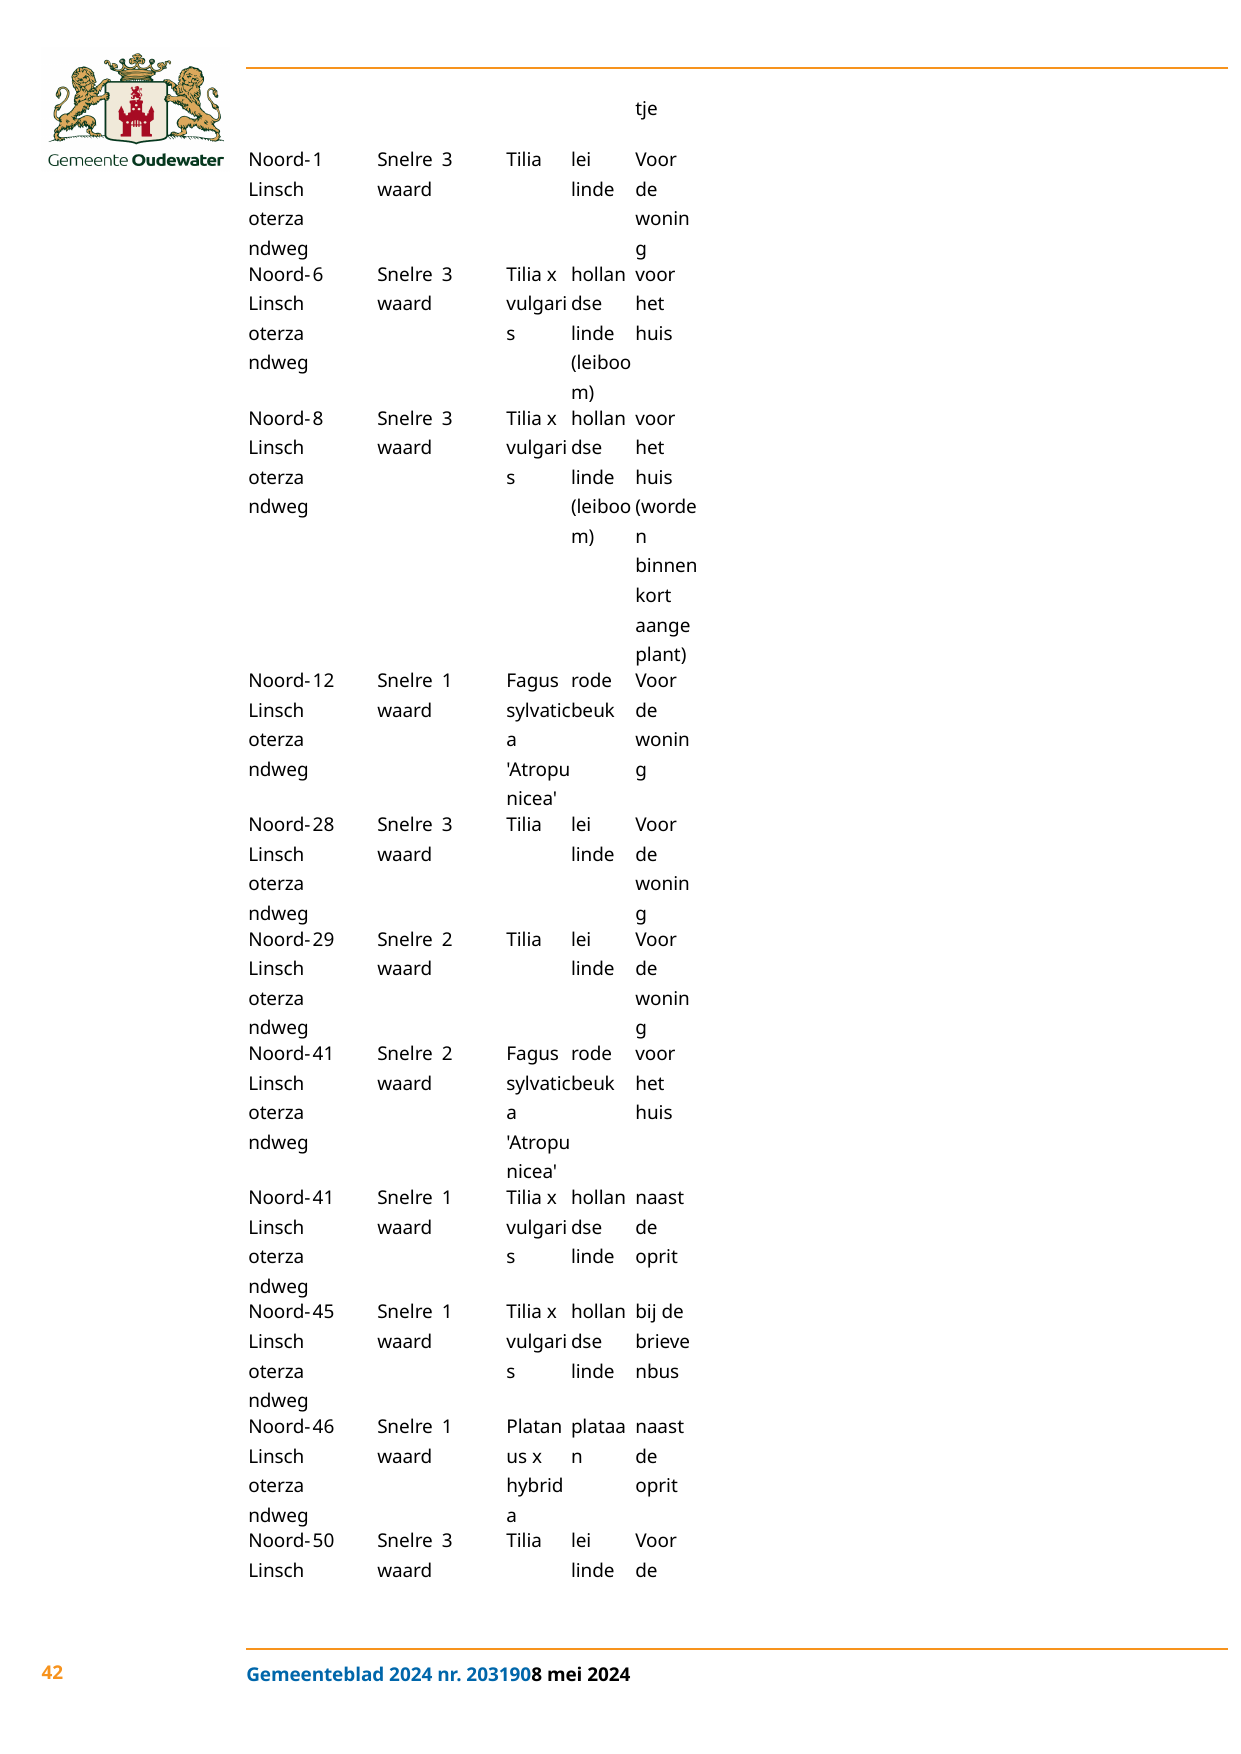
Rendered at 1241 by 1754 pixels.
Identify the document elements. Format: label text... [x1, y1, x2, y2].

table_cell 41 [313, 1040, 377, 1184]
table_cell hollandse linde [571, 1184, 635, 1299]
table_cell [700, 1413, 1152, 1528]
table_cell [700, 811, 1152, 926]
table_cell Snelrewaard [377, 1040, 442, 1184]
table_cell Noord-Linsch [248, 1528, 312, 1583]
table_cell Voor de woning [635, 146, 700, 261]
table_cell Tilia [506, 1528, 571, 1583]
table_cell [571, 95, 635, 121]
table_cell 2 [442, 1040, 506, 1184]
table_cell [700, 121, 1152, 146]
table_cell Voor de woning [635, 926, 700, 1040]
table_cell 1 [442, 667, 506, 811]
table_cell 12 [313, 667, 377, 811]
table_cell Voor de woning [635, 667, 700, 811]
table_cell Tilia x vulgaris [506, 1184, 571, 1299]
table_cell rode beuk [571, 667, 635, 811]
table_cell Snelrewaard [377, 1413, 442, 1528]
picture [41, 47, 231, 172]
table_cell [377, 121, 442, 146]
table_cell 3 [442, 261, 506, 405]
table_cell [571, 121, 635, 146]
table_cell hollandse linde [571, 1299, 635, 1413]
table_cell lei linde [571, 1528, 635, 1583]
table_cell Noord-Linschoterzandweg [248, 1299, 312, 1413]
table_cell [506, 95, 571, 121]
table_cell naast de oprit [635, 1184, 700, 1299]
table_cell [700, 95, 1152, 121]
table_cell 2 [442, 926, 506, 1040]
table_cell hollandse linde (leiboom) [571, 405, 635, 667]
table_cell [700, 1040, 1152, 1184]
table_cell 1 [442, 1184, 506, 1299]
table_cell 3 [442, 811, 506, 926]
table_cell Tilia x vulgaris [506, 1299, 571, 1413]
table_cell Fagus sylvatica 'Atropunicea' [506, 1040, 571, 1184]
table_cell [313, 95, 377, 121]
table_cell Snelrewaard [377, 1528, 442, 1583]
table_cell 3 [442, 405, 506, 667]
table_cell [635, 121, 700, 146]
table_cell 45 [313, 1299, 377, 1413]
table_cell Noord-Linschoterzandweg [248, 1413, 312, 1528]
table_cell [700, 667, 1152, 811]
table_cell Snelrewaard [377, 261, 442, 405]
table_cell [506, 121, 571, 146]
table_cell Tilia [506, 146, 571, 261]
table_cell Snelrewaard [377, 405, 442, 667]
table_cell Noord-Linschoterzandweg [248, 1040, 312, 1184]
table_cell 3 [442, 146, 506, 261]
table_cell 50 [313, 1528, 377, 1583]
table_cell 46 [313, 1413, 377, 1528]
table_cell [700, 1528, 1152, 1583]
table_cell Tilia x vulgaris [506, 405, 571, 667]
table_cell [248, 95, 312, 121]
table_cell 1 [313, 146, 377, 261]
table_cell [700, 261, 1152, 405]
table_cell Noord-Linschoterzandweg [248, 405, 312, 667]
table_cell [700, 1299, 1152, 1413]
table_cell Snelrewaard [377, 146, 442, 261]
table_cell 41 [313, 1184, 377, 1299]
table_cell Noord-Linschoterzandweg [248, 261, 312, 405]
table_cell Noord-Linschoterzandweg [248, 926, 312, 1040]
table_cell 3 [442, 1528, 506, 1583]
table_cell Voor de woning [635, 811, 700, 926]
table_cell [700, 146, 1152, 261]
table_cell Snelrewaard [377, 1184, 442, 1299]
table_cell Snelrewaard [377, 667, 442, 811]
table_cell voor het huis [635, 261, 700, 405]
table_cell naast de oprit [635, 1413, 700, 1528]
table_cell tje [635, 95, 700, 121]
table_cell voor het huis (worden binnenkort aangeplant) [635, 405, 700, 667]
table_cell [700, 1184, 1152, 1299]
table_cell [700, 405, 1152, 667]
table_cell voor het huis [635, 1040, 700, 1184]
table_cell lei linde [571, 146, 635, 261]
table_cell Noord-Linschoterzandweg [248, 811, 312, 926]
table_cell Snelrewaard [377, 926, 442, 1040]
table_cell lei linde [571, 926, 635, 1040]
table_cell 29 [313, 926, 377, 1040]
table_cell Tilia [506, 811, 571, 926]
table_cell lei linde [571, 811, 635, 926]
table_cell plataan [571, 1413, 635, 1528]
table_cell rode beuk [571, 1040, 635, 1184]
table_cell [442, 95, 506, 121]
table_cell Noord-Linschoterzandweg [248, 1184, 312, 1299]
table_cell [377, 95, 442, 121]
table_cell Fagus sylvatica 'Atropunicea' [506, 667, 571, 811]
table_cell Snelrewaard [377, 811, 442, 926]
table_cell Noord-Linschoterzandweg [248, 146, 312, 261]
table_cell hollandse linde (leiboom) [571, 261, 635, 405]
table_cell 8 [313, 405, 377, 667]
table_cell Platanus x hybrida [506, 1413, 571, 1528]
table_cell Noord-Linschoterzandweg [248, 667, 312, 811]
table_cell [248, 121, 312, 146]
table_cell [313, 121, 377, 146]
table_cell bij de brievenbus [635, 1299, 700, 1413]
table_cell 1 [442, 1413, 506, 1528]
table_cell [442, 121, 506, 146]
table_cell Snelrewaard [377, 1299, 442, 1413]
table_cell [700, 926, 1152, 1040]
table_cell Tilia [506, 926, 571, 1040]
table_cell Tilia x vulgaris [506, 261, 571, 405]
table_cell 1 [442, 1299, 506, 1413]
table_cell 6 [313, 261, 377, 405]
table_cell 28 [313, 811, 377, 926]
table_cell Voor de [635, 1528, 700, 1583]
